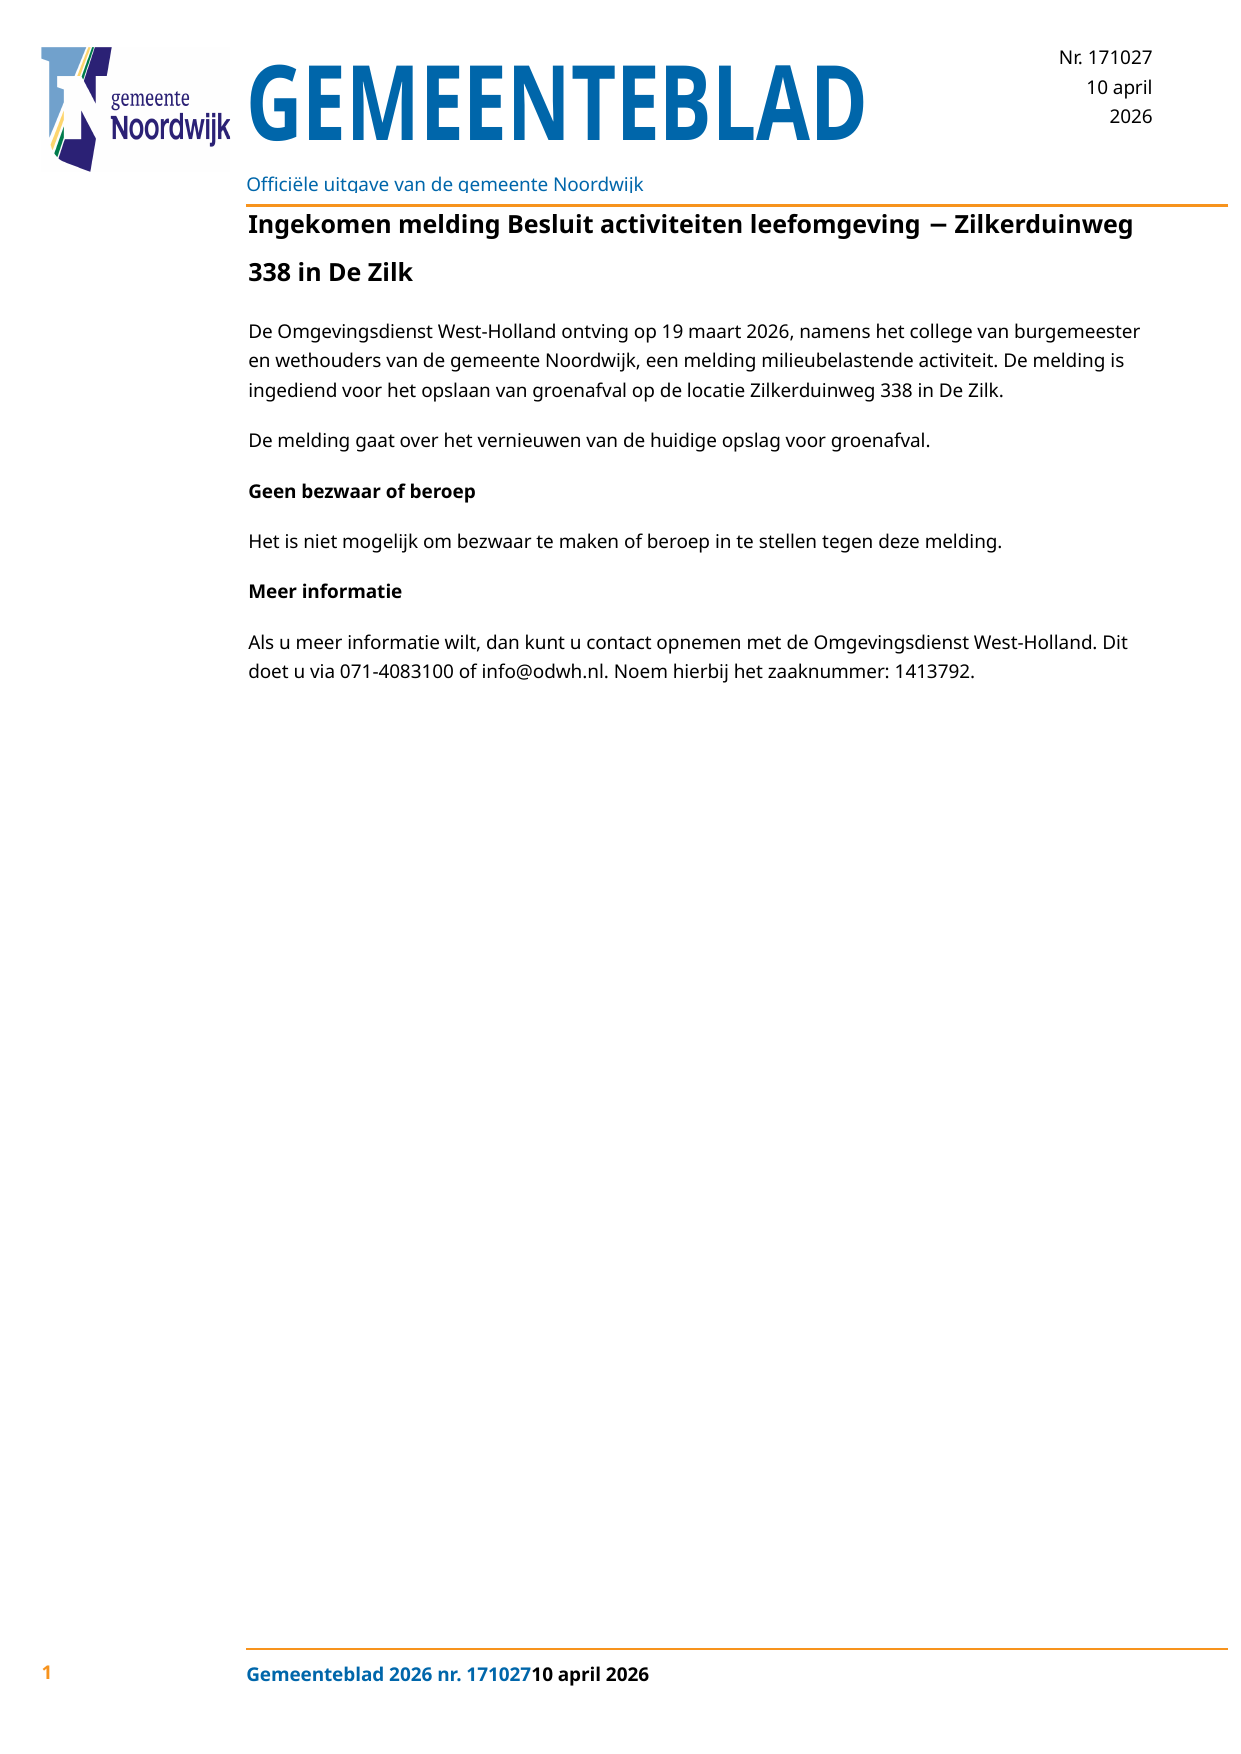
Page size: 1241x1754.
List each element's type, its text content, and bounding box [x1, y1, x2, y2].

text De Omgevingsdienst West-Holland ontving op 19 maart 2026, namens het college van burgemeester en wethouders van de gemeente Noordwijk, een melding milieubelastende activiteit. De melding is ingediend voor het opslaan van groenafval op de locatie Zilkerduinweg 338 in De Zilk. [248, 318, 1152, 403]
picture [41, 47, 231, 172]
text Als u meer informatie wilt, dan kunt u contact opnemen met de Omgevingsdienst West-Holland. Dit doet u via 071‑4083100 of info@odwh.nl. Noem hierbij het zaaknummer: 1413792. [248, 629, 1152, 684]
text Meer informatie [248, 579, 1152, 604]
text Ingekomen melding Besluit activiteiten leefomgeving − Zilkerduinweg 338 in De Zilk [248, 207, 1152, 288]
text De melding gaat over het vernieuwen van de huidige opslag voor groenafval. [248, 427, 1152, 453]
text Het is niet mogelijk om bezwaar te maken of beroep in te stellen tegen deze melding. [248, 528, 1152, 554]
text Geen bezwaar of beroep [248, 478, 1152, 504]
